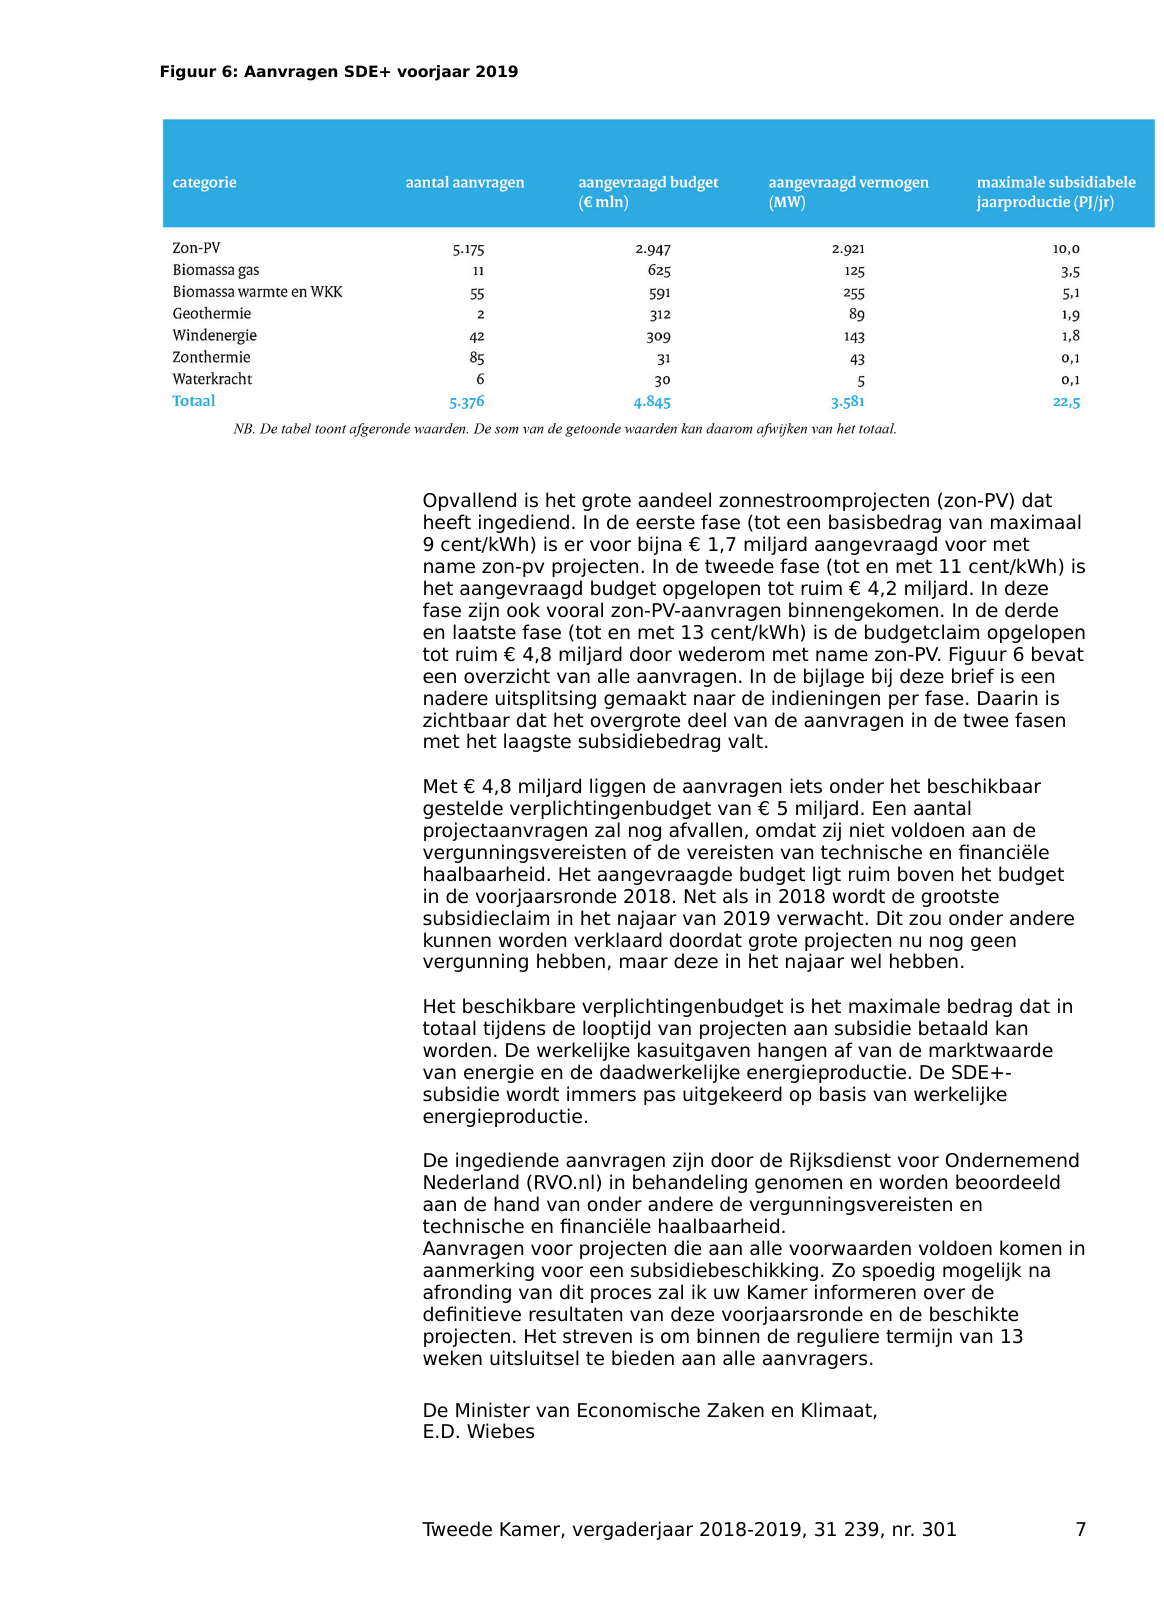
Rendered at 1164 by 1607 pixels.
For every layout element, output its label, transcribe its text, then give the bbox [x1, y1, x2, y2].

text Met € 4,8 miljard liggen de aanvragen iets onder het beschikbaar gestelde verplichtingenbudget van € 5 miljard. Een aantal projectaanvragen zal nog afvallen, omdat zij niet voldoen aan de vergunningsvereisten of de vereisten van technische en financiële haalbaarheid. Het aangevraagde budget ligt ruim boven het budget in de voorjaarsronde 2018. Net als in 2018 wordt de grootste subsidieclaim in het najaar van 2019 verwacht. Dit zou onder andere kunnen worden verklaard doordat grote projecten nu nog geen vergunning hebben, maar deze in het najaar wel hebben. [422, 776, 1087, 973]
text Aanvragen voor projecten die aan alle voorwaarden voldoen komen in aanmerking voor een subsidiebeschikking. Zo spoedig mogelijk na afronding van dit proces zal ik uw Kamer informeren over de definitieve resultaten van deze voorjaarsronde en de beschikte projecten. Het streven is om binnen de reguliere termijn van 13 weken uitsluitsel te bieden aan alle aanvragers. [422, 1238, 1087, 1369]
text De Minister van Economische Zaken en Klimaat, E.D. Wiebes [422, 1399, 1087, 1443]
text Het beschikbare verplichtingenbudget is het maximale bedrag dat in totaal tijdens de looptijd van projecten aan subsidie betaald kan worden. De werkelijke kasuitgaven hangen af van de marktwaarde van energie en de daadwerkelijke energieproductie. De SDE+-subsidie wordt immers pas uitgekeerd op basis van werkelijke energieproductie. [422, 996, 1087, 1127]
text Opvallend is het grote aandeel zonnestroomprojecten (zon-PV) dat heeft ingediend. In de eerste fase (tot een basisbedrag van maximaal 9 cent/kWh) is er voor bijna € 1,7 miljard aangevraagd voor met name zon-pv projecten. In de tweede fase (tot en met 11 cent/kWh) is het aangevraagd budget opgelopen tot ruim € 4,2 miljard. In deze fase zijn ook vooral zon-PV-aanvragen binnengekomen. In de derde en laatste fase (tot en met 13 cent/kWh) is de budgetclaim opgelopen tot ruim € 4,8 miljard door wederom met name zon-PV. Figuur 6 bevat een overzicht van alle aanvragen. In de bijlage bij deze brief is een nadere uitsplitsing gemaakt naar de indieningen per fase. Daarin is zichtbaar dat het overgrote deel van de aanvragen in de twee fasen met het laagste subsidiebedrag valt. [422, 490, 1087, 753]
text De ingediende aanvragen zijn door de Rijksdienst voor Ondernemend Nederland (RVO.nl) in behandeling genomen en worden beoordeeld aan de hand van onder andere de vergunningsvereisten en technische en financiële haalbaarheid. [422, 1150, 1087, 1238]
text Figuur 6: Aanvragen SDE+ voorjaar 2019 [159, 63, 1163, 81]
picture [159, 114, 1164, 446]
